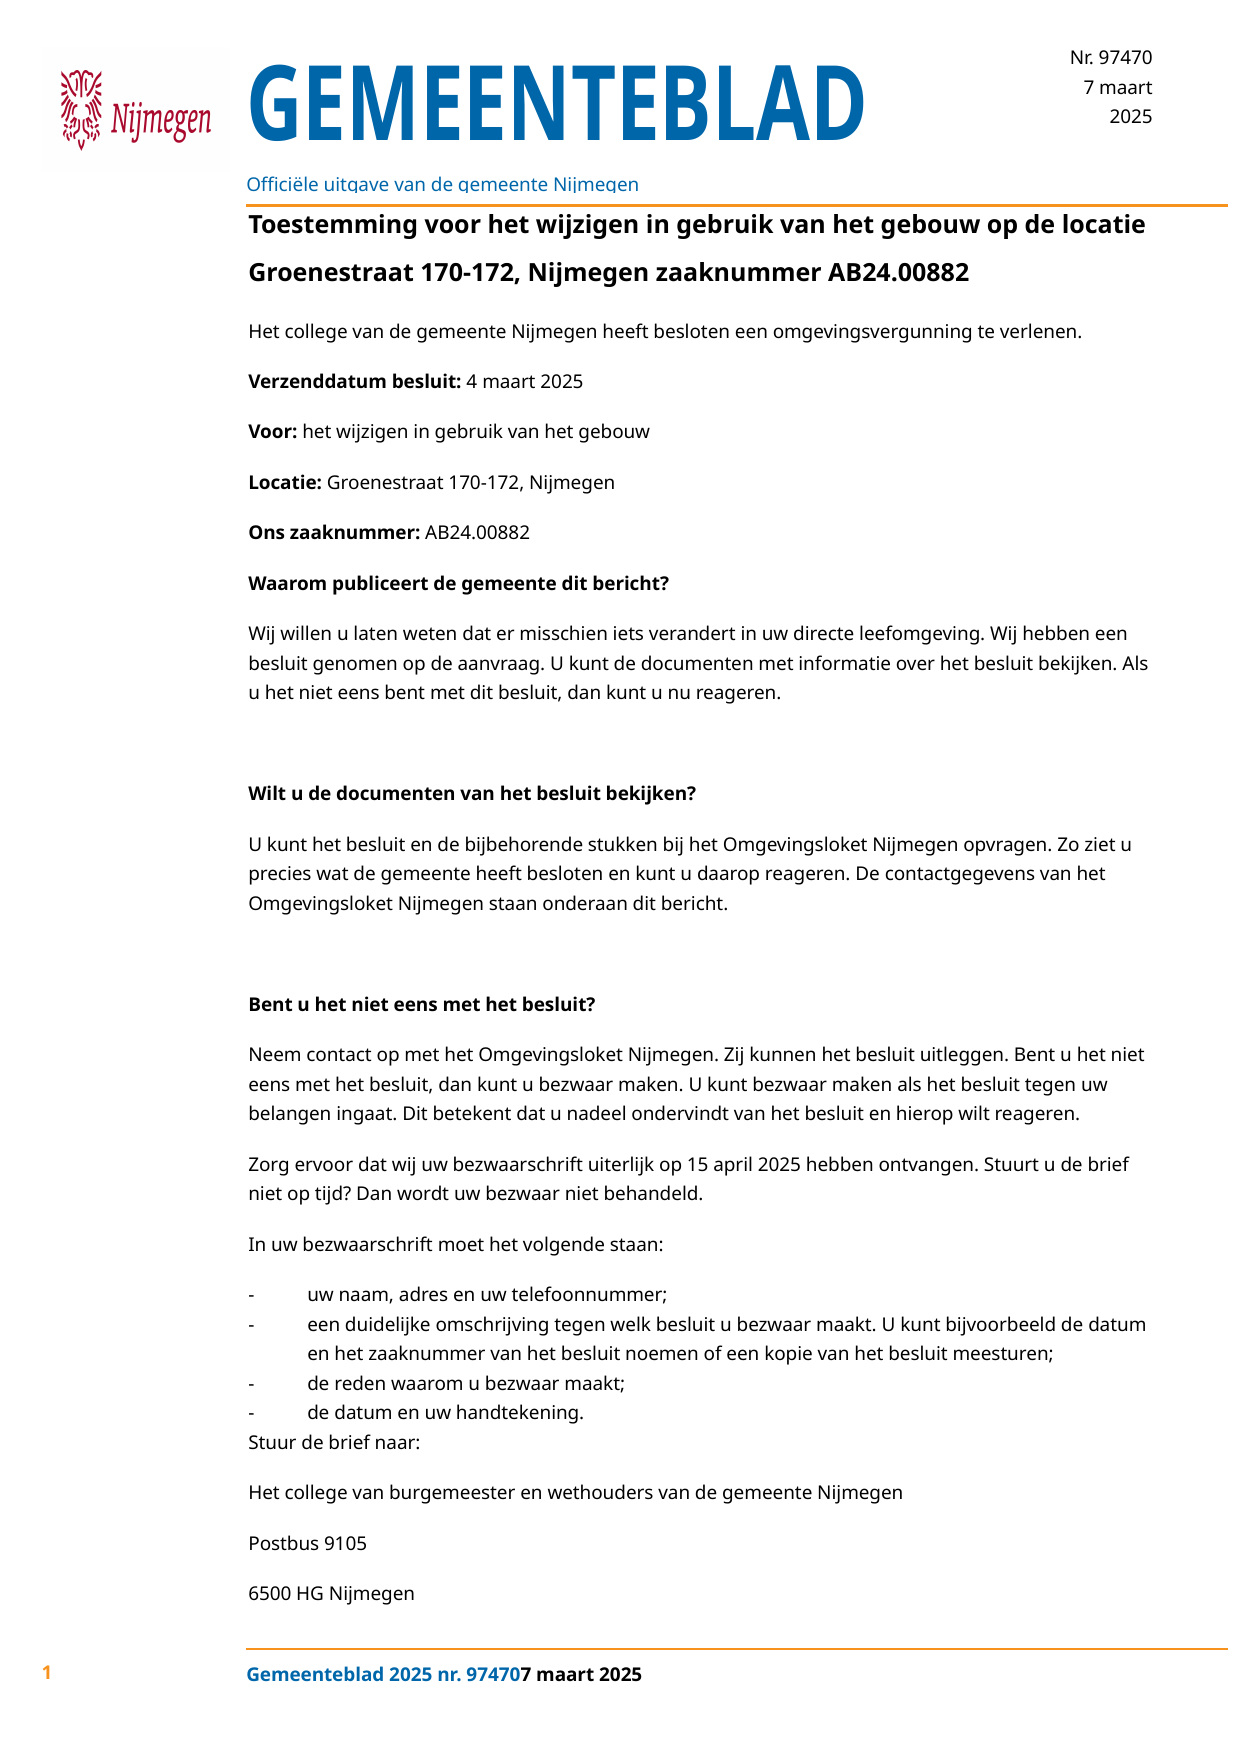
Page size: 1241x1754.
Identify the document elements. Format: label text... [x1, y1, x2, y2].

text Toestemming voor het wijzigen in gebruik van het gebouw op de locatie Groenestraat 170-172, Nijmegen zaaknummer AB24.00882 [248, 207, 1152, 288]
text Neem contact op met het Omgevingsloket Nijmegen. Zij kunnen het besluit uitleggen. Bent u het niet eens met het besluit, dan kunt u bezwaar maken. U kunt bezwaar maken als het besluit tegen uw belangen ingaat. Dit betekent dat u nadeel ondervindt van het besluit en hierop wilt reageren. [248, 1041, 1152, 1126]
text Wilt u de documenten van het besluit bekijken? [248, 780, 1152, 806]
text 6500 HG Nijmegen [248, 1580, 1152, 1606]
text Ons zaaknummer: AB24.00882 [248, 519, 1152, 545]
list de datum en uw handtekening. [248, 1399, 1152, 1425]
text Bent u het niet eens met het besluit? [248, 991, 1152, 1017]
text Zorg ervoor dat wij uw bezwaarschrift uiterlijk op 15 april 2025 hebben ontvangen. Stuurt u de brief niet op tijd? Dan wordt uw bezwaar niet behandeld. [248, 1151, 1152, 1206]
text Stuur de brief naar: [248, 1429, 1152, 1455]
list uw naam, adres en uw telefoonnummer; [248, 1281, 1152, 1307]
text Postbus 9105 [248, 1530, 1152, 1556]
text In uw bezwaarschrift moet het volgende staan: [248, 1231, 1152, 1257]
list de reden waarom u bezwaar maakt; [248, 1370, 1152, 1396]
list een duidelijke omschrijving tegen welk besluit u bezwaar maakt. U kunt bijvoorbeeld de datum en het zaaknummer van het besluit noemen of een kopie van het besluit meesturen; [248, 1311, 1152, 1366]
text Wij willen u laten weten dat er misschien iets verandert in uw directe leefomgeving. Wij hebben een besluit genomen op de aanvraag. U kunt de documenten met informatie over het besluit bekijken. Als u het niet eens bent met dit besluit, dan kunt u nu reageren. [248, 620, 1152, 705]
picture [41, 47, 231, 172]
text Het college van de gemeente Nijmegen heeft besloten een omgevingsvergunning te verlenen. [248, 318, 1152, 344]
text Voor: het wijzigen in gebruik van het gebouw [248, 419, 1152, 444]
text Het college van burgemeester en wethouders van de gemeente Nijmegen [248, 1479, 1152, 1505]
text U kunt het besluit en de bijbehorende stukken bij het Omgevingsloket Nijmegen opvragen. Zo ziet u precies wat de gemeente heeft besloten en kunt u daarop reageren. De contactgegevens van het Omgevingsloket Nijmegen staan onderaan dit bericht. [248, 831, 1152, 916]
text Locatie: Groenestraat 170-172, Nijmegen [248, 469, 1152, 495]
text Verzenddatum besluit: 4 maart 2025 [248, 368, 1152, 394]
text Waarom publiceert de gemeente dit bericht? [248, 570, 1152, 596]
